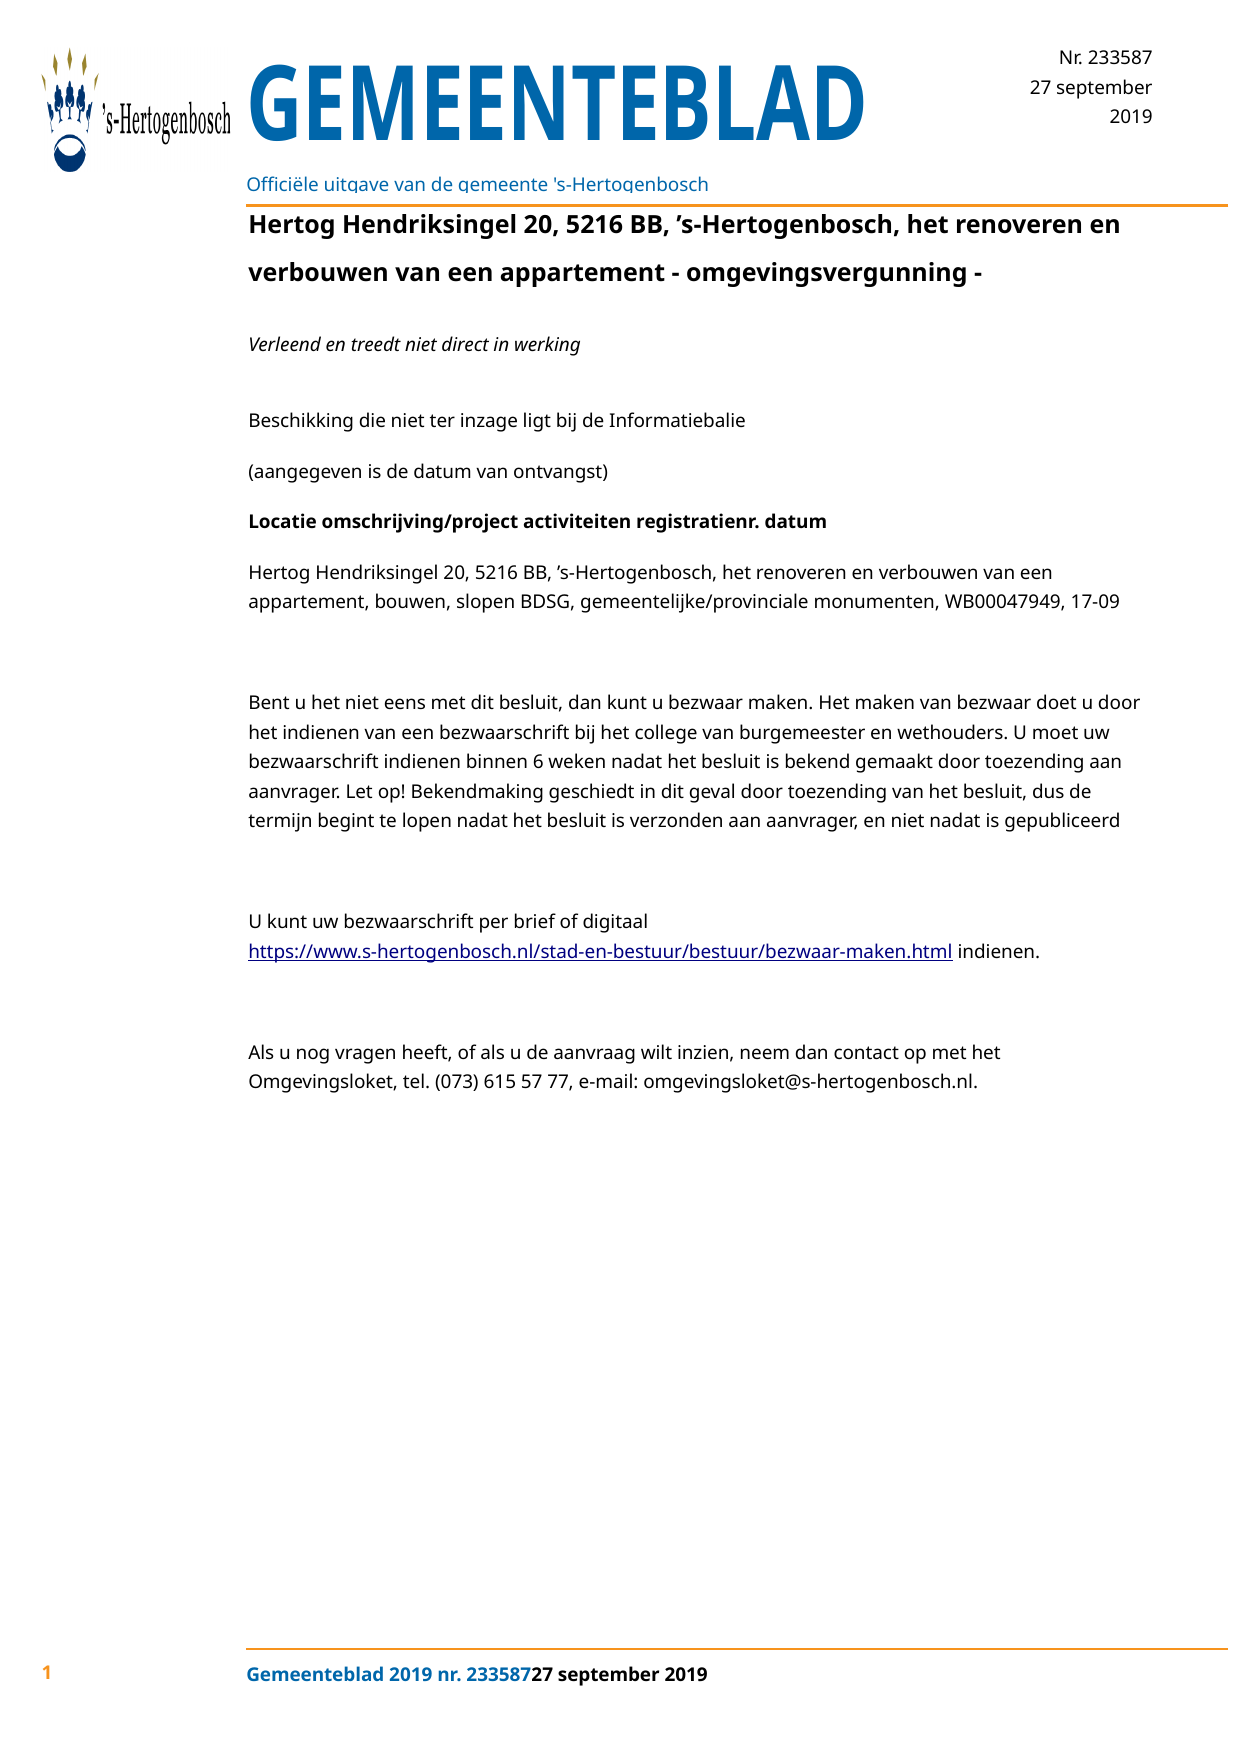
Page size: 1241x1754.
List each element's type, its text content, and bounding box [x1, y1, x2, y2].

text U kunt uw bezwaarschrift per brief of digitaal https://www.s-hertogenbosch.nl/stad-en-bestuur/bestuur/bezwaar-maken.html indienen. [248, 908, 1152, 964]
text Als u nog vragen heeft, of als u de aanvraag wilt inzien, neem dan contact op met het Omgevingsloket, tel. (073) 615 57 77, e-mail: omgevingsloket@s-hertogenbosch.nl. [248, 1039, 1152, 1094]
text Beschikking die niet ter inzage ligt bij de Informatiebalie [248, 408, 1152, 433]
text Locatie omschrijving/project activiteiten registratienr. datum [248, 508, 1152, 534]
text Verleend en treedt niet direct in werking [248, 331, 1152, 357]
text Hertog Hendriksingel 20, 5216 BB, ’s-Hertogenbosch, het renoveren en verbouwen van een appartement, bouwen, slopen BDSG, gemeentelijke/provinciale monumenten, WB00047949, 17-09 [248, 559, 1152, 614]
text Bent u het niet eens met dit besluit, dan kunt u bezwaar maken. Het maken van bezwaar doet u door het indienen van een bezwaarschrift bij het college van burgemeester en wethouders. U moet uw bezwaarschrift indienen binnen 6 weken nadat het besluit is bekend gemaakt door toezending aan aanvrager. Let op! Bekendmaking geschiedt in dit geval door toezending van het besluit, dus de termijn begint te lopen nadat het besluit is verzonden aan aanvrager, en niet nadat is gepubliceerd [248, 689, 1152, 833]
picture [41, 47, 231, 172]
text Hertog Hendriksingel 20, 5216 BB, ’s-Hertogenbosch, het renoveren en verbouwen van een appartement - omgevingsvergunning - [248, 207, 1152, 288]
text (aangegeven is de datum van ontvangst) [248, 458, 1152, 484]
